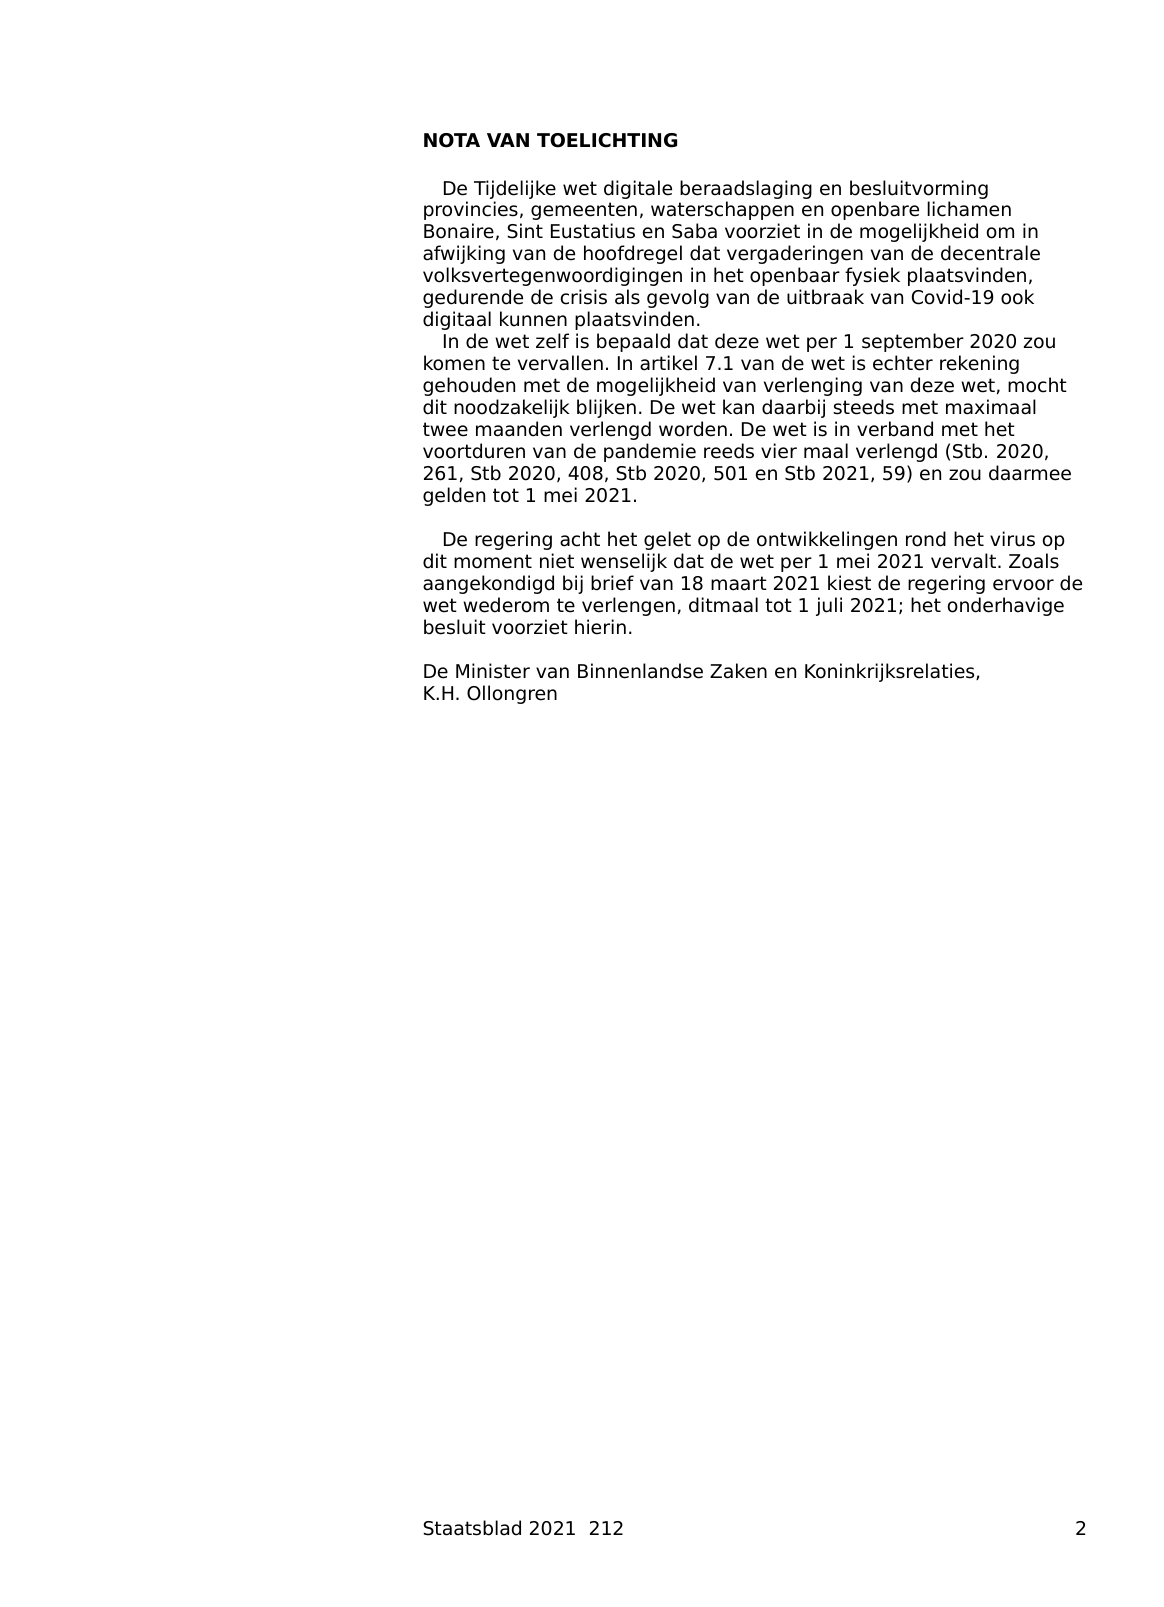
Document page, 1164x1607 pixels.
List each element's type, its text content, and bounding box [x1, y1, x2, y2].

text De Tijdelijke wet digitale beraadslaging en besluitvorming provincies, gemeenten, waterschappen en openbare lichamen Bonaire, Sint Eustatius en Saba voorziet in de mogelijkheid om in afwijking van de hoofdregel dat vergaderingen van de decentrale volksvertegenwoordigingen in het openbaar fysiek plaatsvinden, gedurende de crisis als gevolg van de uitbraak van Covid-19 ook digitaal kunnen plaatsvinden. [422, 177, 1087, 331]
text De regering acht het gelet op de ontwikkelingen rond het virus op dit moment niet wenselijk dat de wet per 1 mei 2021 vervalt. Zoals aangekondigd bij brief van 18 maart 2021 kiest de regering ervoor de wet wederom te verlengen, ditmaal tot 1 juli 2021; het onderhavige besluit voorziet hierin. [422, 529, 1087, 639]
text In de wet zelf is bepaald dat deze wet per 1 september 2020 zou komen te vervallen. In artikel 7.1 van de wet is echter rekening gehouden met de mogelijkheid van verlenging van deze wet, mocht dit noodzakelijk blijken. De wet kan daarbij steeds met maximaal twee maanden verlengd worden. De wet is in verband met het voortduren van de pandemie reeds vier maal verlengd (Stb. 2020, 261, Stb 2020, 408, Stb 2020, 501 en Stb 2021, 59) en zou daarmee gelden tot 1 mei 2021. [422, 331, 1087, 507]
subtitle NOTA VAN TOELICHTING [422, 130, 1087, 152]
text De Minister van Binnenlandse Zaken en Koninkrijksrelaties, K.H. Ollongren [422, 661, 1087, 705]
